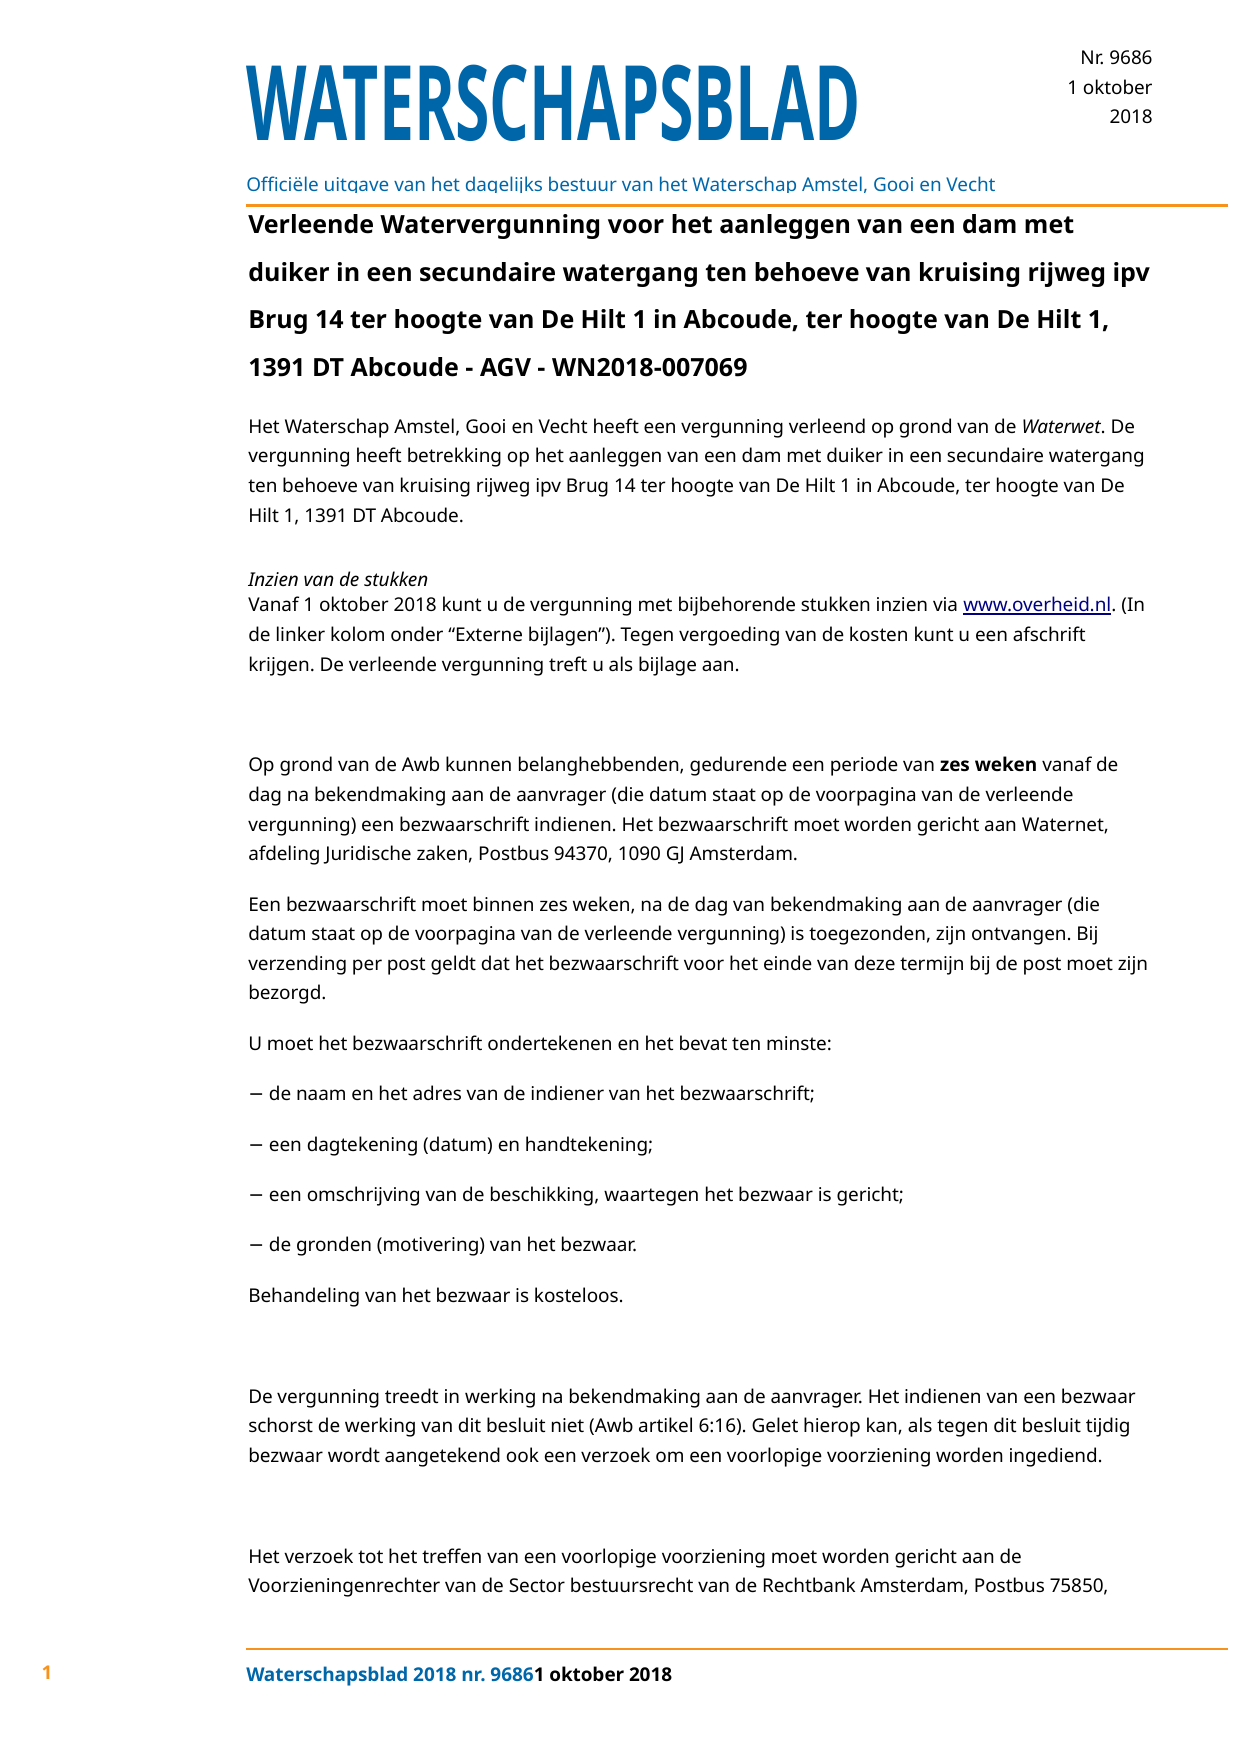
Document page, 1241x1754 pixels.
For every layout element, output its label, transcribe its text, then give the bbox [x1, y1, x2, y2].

text − een omschrijving van de beschikking, waartegen het bezwaar is gericht; [248, 1181, 1152, 1207]
text Vanaf 1 oktober 2018 kunt u de vergunning met bijbehorende stukken inzien via www.overheid.nl. (In de linker kolom onder “Externe bijlagen”). Tegen vergoeding van de kosten kunt u een afschrift krijgen. De verleende vergunning treft u als bijlage aan. [248, 592, 1152, 676]
text Behandeling van het bezwaar is kosteloos. [248, 1282, 1152, 1308]
text − de gronden (motivering) van het bezwaar. [248, 1232, 1152, 1257]
text Het verzoek tot het treffen van een voorlopige voorziening moet worden gericht aan de Voorzieningenrechter van de Sector bestuursrecht van de Rechtbank Amsterdam, Postbus 75850, [248, 1543, 1152, 1598]
text Het Waterschap Amstel, Gooi en Vecht heeft een vergunning verleend op grond van de Waterwet. De vergunning heeft betrekking op het aanleggen van een dam met duiker in een secundaire watergang ten behoeve van kruising rijweg ipv Brug 14 ter hoogte van De Hilt 1 in Abcoude, ter hoogte van De Hilt 1, 1391 DT Abcoude. [248, 413, 1152, 528]
text Een bezwaarschrift moet binnen zes weken, na de dag van bekendmaking aan de aanvrager (die datum staat op de voorpagina van de verleende vergunning) is toegezonden, zijn ontvangen. Bij verzending per post geldt dat het bezwaarschrift voor het einde van deze termijn bij de post moet zijn bezorgd. [248, 891, 1152, 1005]
text − een dagtekening (datum) en handtekening; [248, 1131, 1152, 1156]
text U moet het bezwaarschrift ondertekenen en het bevat ten minste: [248, 1030, 1152, 1056]
picture [41, 47, 231, 172]
text Verleende Watervergunning voor het aanleggen van een dam met duiker in een secundaire watergang ten behoeve van kruising rijweg ipv Brug 14 ter hoogte van De Hilt 1 in Abcoude, ter hoogte van De Hilt 1, 1391 DT Abcoude - AGV - WN2018-007069 [248, 207, 1152, 384]
text Op grond van de Awb kunnen belanghebbenden, gedurende een periode van zes weken vanaf de dag na bekendmaking aan de aanvrager (die datum staat op de voorpagina van de verleende vergunning) een bezwaarschrift indienen. Het bezwaarschrift moet worden gericht aan Waternet, afdeling Juridische zaken, Postbus 94370, 1090 GJ Amsterdam. [248, 752, 1152, 866]
text Inzien van de stukken [248, 566, 1152, 592]
text − de naam en het adres van de indiener van het bezwaarschrift; [248, 1080, 1152, 1106]
text De vergunning treedt in werking na bekendmaking aan de aanvrager. Het indienen van een bezwaar schorst de werking van dit besluit niet (Awb artikel 6:16). Gelet hierop kan, als tegen dit besluit tijdig bezwaar wordt aangetekend ook een verzoek om een voorlopige voorziening worden ingediend. [248, 1383, 1152, 1468]
